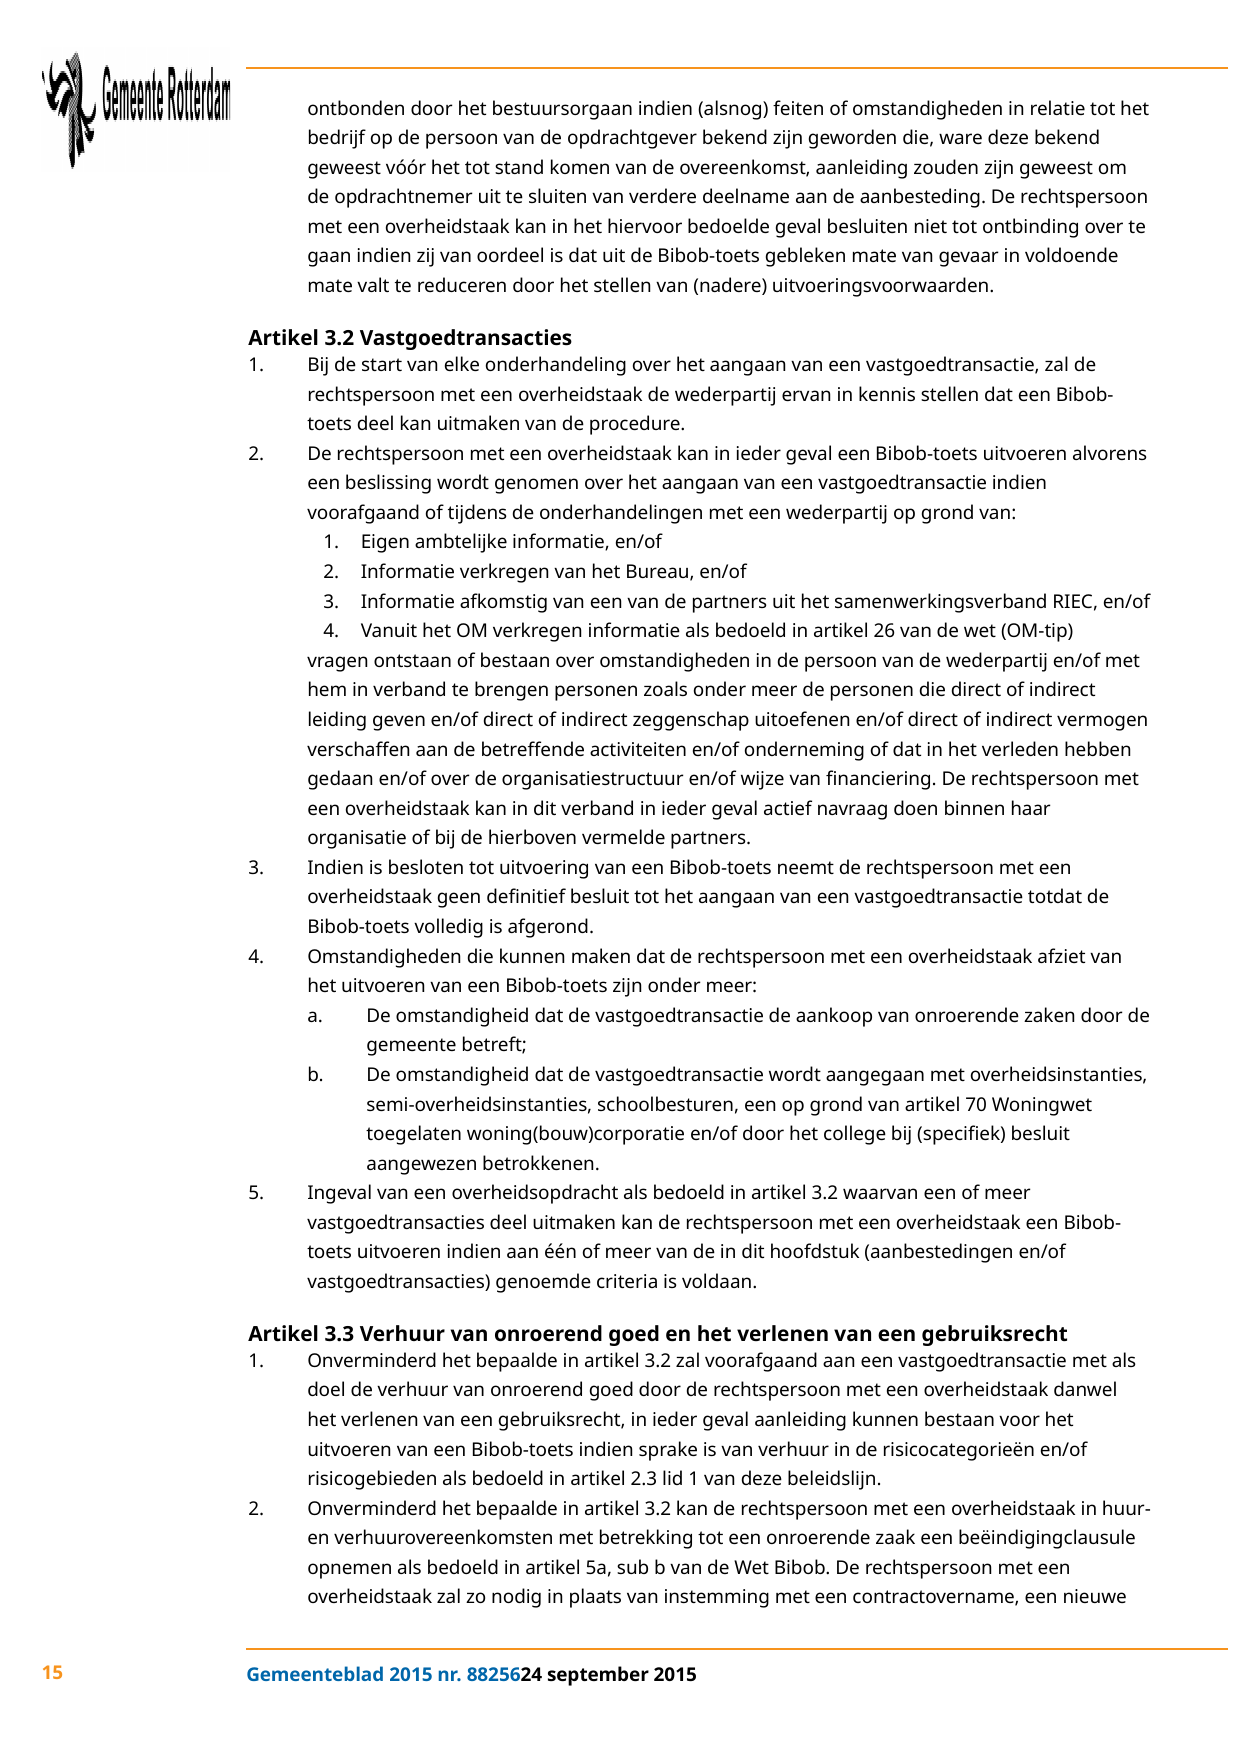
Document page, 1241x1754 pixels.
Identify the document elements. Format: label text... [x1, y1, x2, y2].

list Bij de start van elke onderhandeling over het aangaan van een vastgoedtransactie, zal de rechtspersoon met een overheidstaak de wederpartij ervan in kennis stellen dat een Bibob-toets deel kan uitmaken van de procedure. [248, 351, 1152, 436]
list Onverminderd het bepaalde in artikel 3.2 zal voorafgaand aan een vastgoedtransactie met als doel de verhuur van onroerend goed door de rechtspersoon met een overheidstaak danwel het verlenen van een gebruiksrecht, in ieder geval aanleiding kunnen bestaan voor het uitvoeren van een Bibob-toets indien sprake is van verhuur in de risicocategorieën en/of risicogebieden als bedoeld in artikel 2.3 lid 1 van deze beleidslijn. [248, 1347, 1152, 1491]
list Omstandigheden die kunnen maken dat de rechtspersoon met een overheidstaak afziet van het uitvoeren van een Bibob-toets zijn onder meer: [248, 943, 1152, 998]
list ontbonden door het bestuursorgaan indien (alsnog) feiten of omstandigheden in relatie tot het bedrijf op de persoon van de opdrachtgever bekend zijn geworden die, ware deze bekend geweest vóór het tot stand komen van de overeenkomst, aanleiding zouden zijn geweest om de opdrachtnemer uit te sluiten van verdere deelname aan de aanbesteding. De rechtspersoon met een overheidstaak kan in het hiervoor bedoelde geval besluiten niet tot ontbinding over te gaan indien zij van oordeel is dat uit de Bibob-toets gebleken mate van gevaar in voldoende mate valt te reduceren door het stellen van (nadere) uitvoeringsvoorwaarden. [248, 95, 1152, 298]
list Informatie afkomstig van een van de partners uit het samenwerkingsverband RIEC, en/of [323, 588, 1152, 613]
list De omstandigheid dat de vastgoedtransactie wordt aangegaan met overheidsinstanties, semi-overheidsinstanties, schoolbesturen, een op grond van artikel 70 Woningwet toegelaten woning(bouw)corporatie en/of door het college bij (specifiek) besluit aangewezen betrokkenen. [307, 1061, 1152, 1176]
list Onverminderd het bepaalde in artikel 3.2 kan de rechtspersoon met een overheidstaak in huur- en verhuurovereenkomsten met betrekking tot een onroerende zaak een beëindigingclausule opnemen als bedoeld in artikel 5a, sub b van de Wet Bibob. De rechtspersoon met een overheidstaak zal zo nodig in plaats van instemming met een contractovername, een nieuwe [248, 1495, 1152, 1609]
list Informatie verkregen van het Bureau, en/of [323, 558, 1152, 584]
list De rechtspersoon met een overheidstaak kan in ieder geval een Bibob-toets uitvoeren alvorens een beslissing wordt genomen over het aangaan van een vastgoedtransactie indien voorafgaand of tijdens de onderhandelingen met een wederpartij op grond van: [248, 440, 1152, 525]
list Eigen ambtelijke informatie, en/of [323, 529, 1152, 554]
list Ingeval van een overheidsopdracht als bedoeld in artikel 3.2 waarvan een of meer vastgoedtransacties deel uitmaken kan de rechtspersoon met een overheidstaak een Bibob-toets uitvoeren indien aan één of meer van de in dit hoofdstuk (aanbestedingen en/of vastgoedtransacties) genoemde criteria is voldaan. [248, 1179, 1152, 1294]
text Artikel 3.3 Verhuur van onroerend goed en het verlenen van een gebruiksrecht [248, 1319, 1152, 1347]
picture [41, 47, 231, 172]
list Indien is besloten tot uitvoering van een Bibob-toets neemt de rechtspersoon met een overheidstaak geen definitief besluit tot het aangaan van een vastgoedtransactie totdat de Bibob-toets volledig is afgerond. [248, 854, 1152, 939]
list vragen ontstaan of bestaan over omstandigheden in de persoon van de wederpartij en/of met hem in verband te brengen personen zoals onder meer de personen die direct of indirect leiding geven en/of direct of indirect zeggenschap uitoefenen en/of direct of indirect vermogen verschaffen aan de betreffende activiteiten en/of onderneming of dat in het verleden hebben gedaan en/of over de organisatiestructuur en/of wijze van financiering. De rechtspersoon met een overheidstaak kan in dit verband in ieder geval actief navraag doen binnen haar organisatie of bij de hierboven vermelde partners. [248, 647, 1152, 850]
text Artikel 3.2 Vastgoedtransacties [248, 323, 1152, 351]
list Vanuit het OM verkregen informatie als bedoeld in artikel 26 van de wet (OM-tip) [323, 617, 1152, 643]
list De omstandigheid dat de vastgoedtransactie de aankoop van onroerende zaken door de gemeente betreft; [307, 1002, 1152, 1057]
